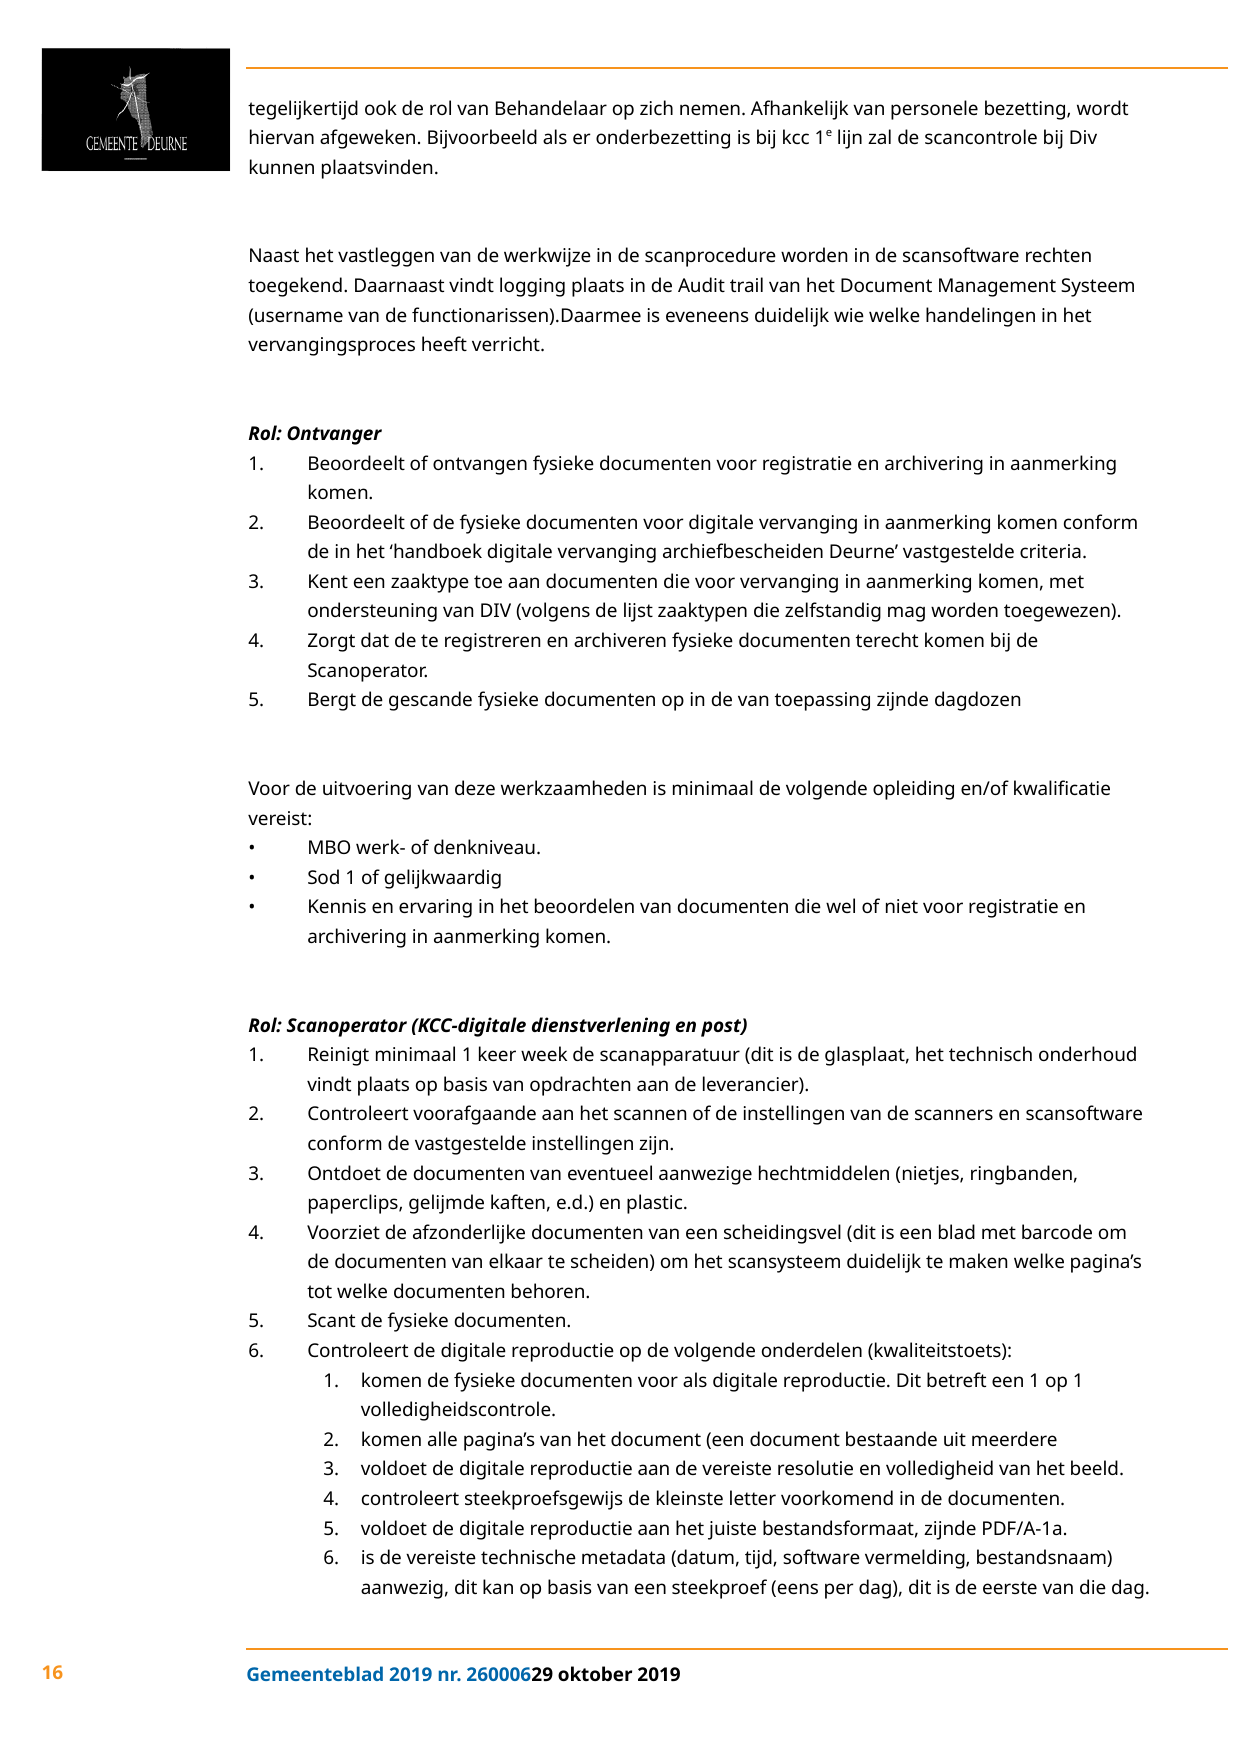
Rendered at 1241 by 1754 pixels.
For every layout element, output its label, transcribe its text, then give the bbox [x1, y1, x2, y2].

list komen alle pagina’s van het document (een document bestaande uit meerdere [323, 1426, 1152, 1452]
list Beoordeelt of de fysieke documenten voor digitale vervanging in aanmerking komen conform de in het ‘handboek digitale vervanging archiefbescheiden Deurne’ vastgestelde criteria. [248, 509, 1152, 564]
picture [41, 47, 231, 172]
list komen de fysieke documenten voor als digitale reproductie. Dit betreft een 1 op 1 volledigheidscontrole. [323, 1367, 1152, 1422]
text Voor de uitvoering van deze werkzaamheden is minimaal de volgende opleiding en/of kwalificatie vereist: [248, 775, 1152, 831]
text Rol: Scanoperator (KCC-digitale dienstverlening en post) [248, 1012, 1152, 1038]
text Rol: Ontvanger [248, 420, 1152, 446]
list Ontdoet de documenten van eventueel aanwezige hechtmiddelen (nietjes, ringbanden, paperclips, gelijmde kaften, e.d.) en plastic. [248, 1160, 1152, 1215]
text Naast het vastleggen van de werkwijze in de scanprocedure worden in de scansoftware rechten toegekend. Daarnaast vindt logging plaats in de Audit trail van het Document Management Systeem (username van de functionarissen).Daarmee is eveneens duidelijk wie welke handelingen in het vervangingsproces heeft verricht. [248, 243, 1152, 357]
list Kennis en ervaring in het beoordelen van documenten die wel of niet voor registratie en archivering in aanmerking komen. [248, 893, 1152, 949]
list voldoet de digitale reproductie aan het juiste bestandsformaat, zijnde PDF/A-1a. [323, 1515, 1152, 1541]
list Zorgt dat de te registreren en archiveren fysieke documenten terecht komen bij de Scanoperator. [248, 627, 1152, 683]
list Reinigt minimaal 1 keer week de scanapparatuur (dit is de glasplaat, het technisch onderhoud vindt plaats op basis van opdrachten aan de leverancier). [248, 1041, 1152, 1097]
list Kent een zaaktype toe aan documenten die voor vervanging in aanmerking komen, met ondersteuning van DIV (volgens de lijst zaaktypen die zelfstandig mag worden toegewezen). [248, 568, 1152, 623]
list Scant de fysieke documenten. [248, 1308, 1152, 1333]
list Controleert voorafgaande aan het scannen of de instellingen van de scanners en scansoftware conform de vastgestelde instellingen zijn. [248, 1101, 1152, 1156]
list Bergt de gescande fysieke documenten op in de van toepassing zijnde dagdozen [248, 686, 1152, 712]
list controleert steekproefsgewijs de kleinste letter voorkomend in de documenten. [323, 1485, 1152, 1511]
list Voorziet de afzonderlijke documenten van een scheidingsvel (dit is een blad met barcode om de documenten van elkaar te scheiden) om het scansysteem duidelijk te maken welke pagina’s tot welke documenten behoren. [248, 1219, 1152, 1304]
list MBO werk- of denkniveau. [248, 834, 1152, 860]
list Controleert de digitale reproductie op de volgende onderdelen (kwaliteitstoets): [248, 1337, 1152, 1363]
list is de vereiste technische metadata (datum, tijd, software vermelding, bestandsnaam) aanwezig, dit kan op basis van een steekproef (eens per dag), dit is de eerste van die dag. [323, 1544, 1152, 1600]
text tegelijkertijd ook de rol van Behandelaar op zich nemen. Afhankelijk van personele bezetting, wordt hiervan afgeweken. Bijvoorbeeld als er onderbezetting is bij kcc 1e lijn zal de scancontrole bij Div kunnen plaatsvinden. [248, 95, 1152, 180]
list Sod 1 of gelijkwaardig [248, 864, 1152, 890]
list voldoet de digitale reproductie aan de vereiste resolutie en volledigheid van het beeld. [323, 1456, 1152, 1481]
list Beoordeelt of ontvangen fysieke documenten voor registratie en archivering in aanmerking komen. [248, 450, 1152, 505]
